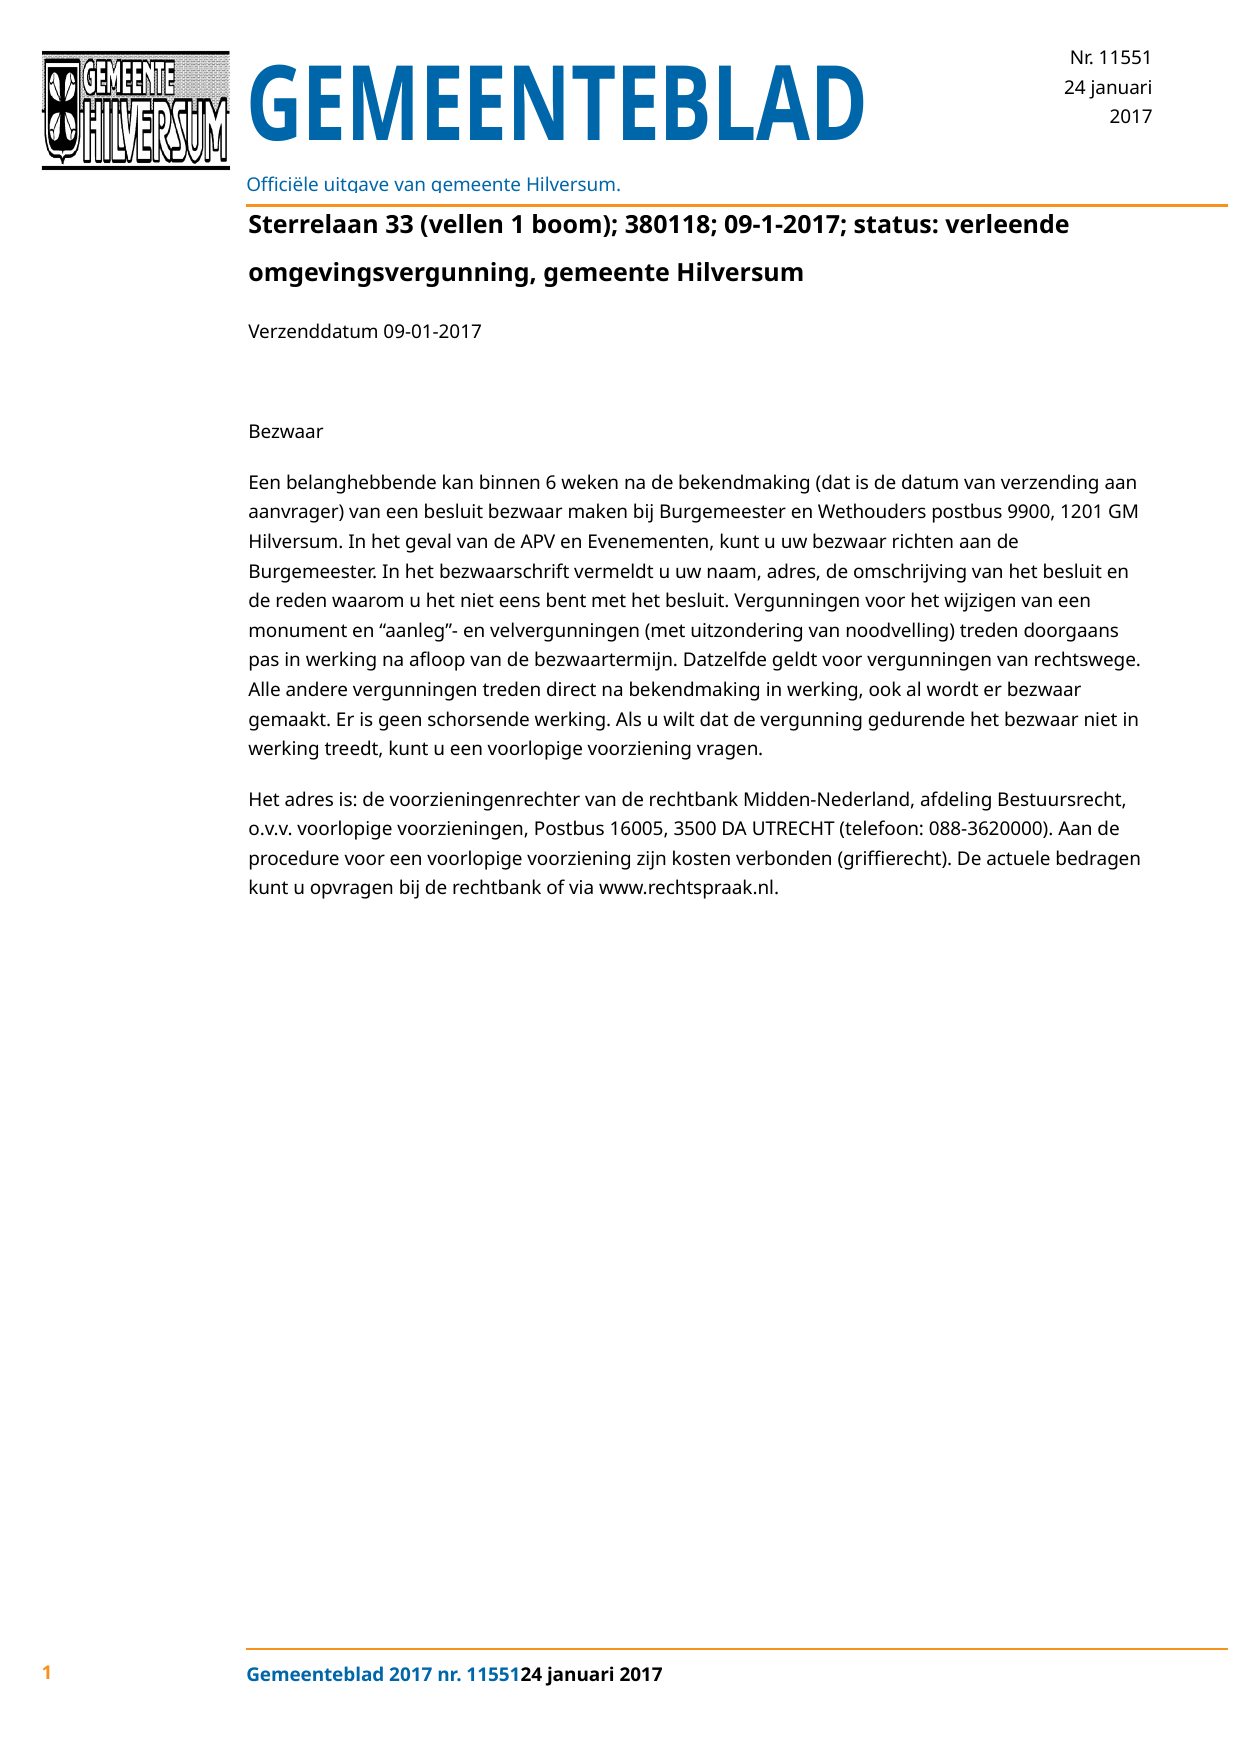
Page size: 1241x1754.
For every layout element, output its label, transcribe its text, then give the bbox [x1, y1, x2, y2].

text Sterrelaan 33 (vellen 1 boom); 380118; 09-1-2017; status: verleende omgevingsvergunning, gemeente Hilversum [248, 207, 1152, 288]
picture [41, 47, 231, 172]
text Het adres is: de voorzieningenrechter van de rechtbank Midden-Nederland, afdeling Bestuursrecht, o.v.v. voorlopige voorzieningen, Postbus 16005, 3500 DA UTRECHT (telefoon: 088-3620000). Aan de procedure voor een voorlopige voorziening zijn kosten verbonden (griffierecht). De actuele bedragen kunt u opvragen bij de rechtbank of via www.rechtspraak.nl. [248, 786, 1152, 900]
text Een belanghebbende kan binnen 6 weken na de bekendmaking (dat is de datum van verzending aan aanvrager) van een besluit bezwaar maken bij Burgemeester en Wethouders postbus 9900, 1201 GM Hilversum. In het geval van de APV en Evenementen, kunt u uw bezwaar richten aan de Burgemeester. In het bezwaarschrift vermeldt u uw naam, adres, de omschrijving van het besluit en de reden waarom u het niet eens bent met het besluit. Vergunningen voor het wijzigen van een monument en “aanleg”- en velvergunningen (met uitzondering van noodvelling) treden doorgaans pas in werking na afloop van de bezwaartermijn. Datzelfde geldt voor vergunningen van rechtswege. Alle andere vergunningen treden direct na bekendmaking in werking, ook al wordt er bezwaar gemaakt. Er is geen schorsende werking. Als u wilt dat de vergunning gedurende het bezwaar niet in werking treedt, kunt u een voorlopige voorziening vragen. [248, 469, 1152, 761]
text Bezwaar [248, 419, 1152, 444]
text Verzenddatum 09-01-2017 [248, 318, 1152, 344]
